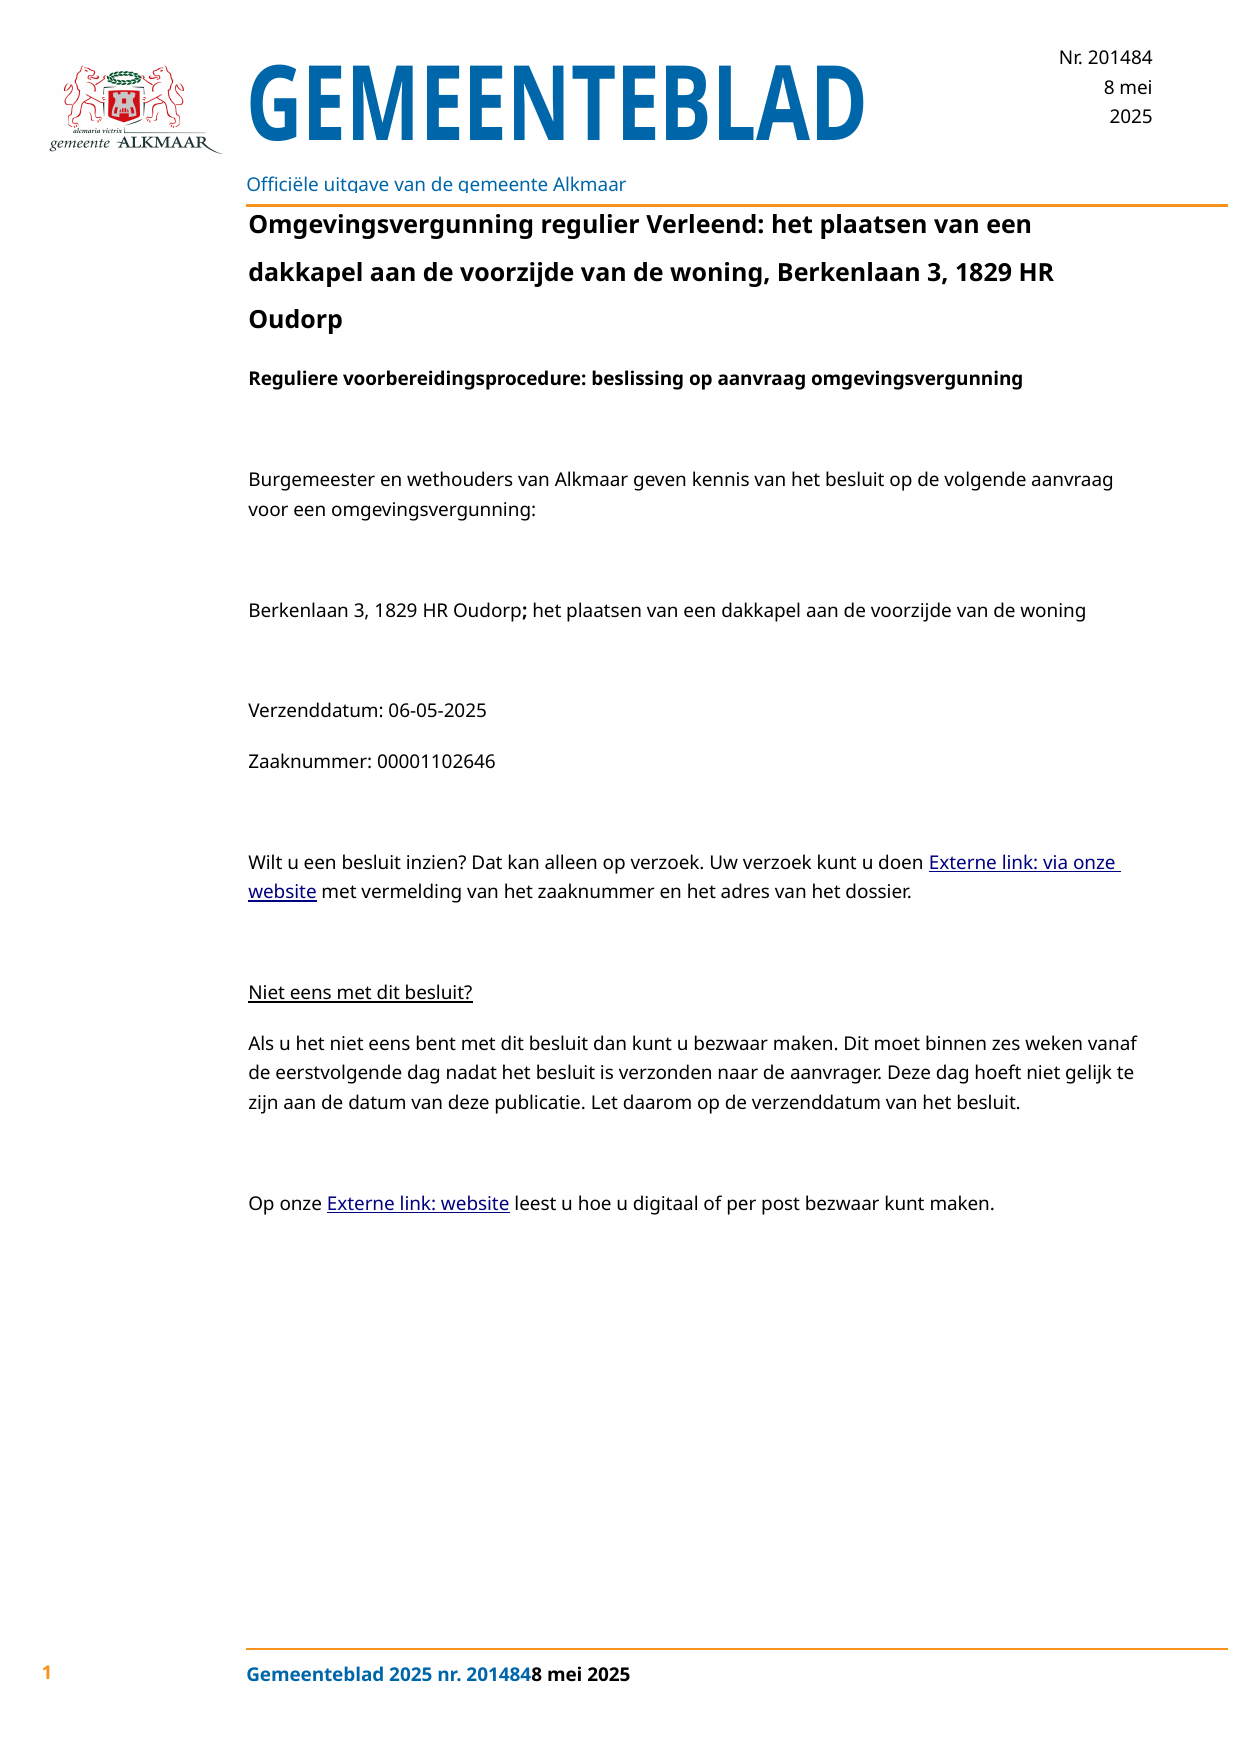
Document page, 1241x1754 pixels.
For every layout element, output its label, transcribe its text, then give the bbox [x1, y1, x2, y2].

text Verzenddatum: 06-05-2025 [248, 698, 1152, 723]
picture [41, 47, 231, 172]
text Niet eens met dit besluit? [248, 979, 1152, 1005]
text Berkenlaan 3, 1829 HR Oudorp; het plaatsen van een dakkapel aan de voorzijde van de woning [248, 597, 1152, 622]
text Op onze Externe link: website leest u hoe u digitaal of per post bezwaar kunt maken. [248, 1190, 1152, 1215]
text Zaaknummer: 00001102646 [248, 748, 1152, 774]
text Als u het niet eens bent met dit besluit dan kunt u bezwaar maken. Dit moet binnen zes weken vanaf de eerstvolgende dag nadat het besluit is verzonden naar de aanvrager. Deze dag hoeft niet gelijk te zijn aan de datum van deze publicatie. Let daarom op de verzenddatum van het besluit. [248, 1030, 1152, 1114]
text Omgevingsvergunning regulier Verleend: het plaatsen van een dakkapel aan de voorzijde van de woning, Berkenlaan 3, 1829 HR Oudorp [248, 207, 1152, 336]
text Reguliere voorbereidingsprocedure: beslissing op aanvraag omgevingsvergunning [248, 366, 1152, 391]
text Wilt u een besluit inzien? Dat kan alleen op verzoek. Uw verzoek kunt u doen Externe link: via onze website met vermelding van het zaaknummer en het adres van het dossier. [248, 849, 1152, 904]
text Burgemeester en wethouders van Alkmaar geven kennis van het besluit op de volgende aanvraag voor een omgevingsvergunning: [248, 466, 1152, 522]
